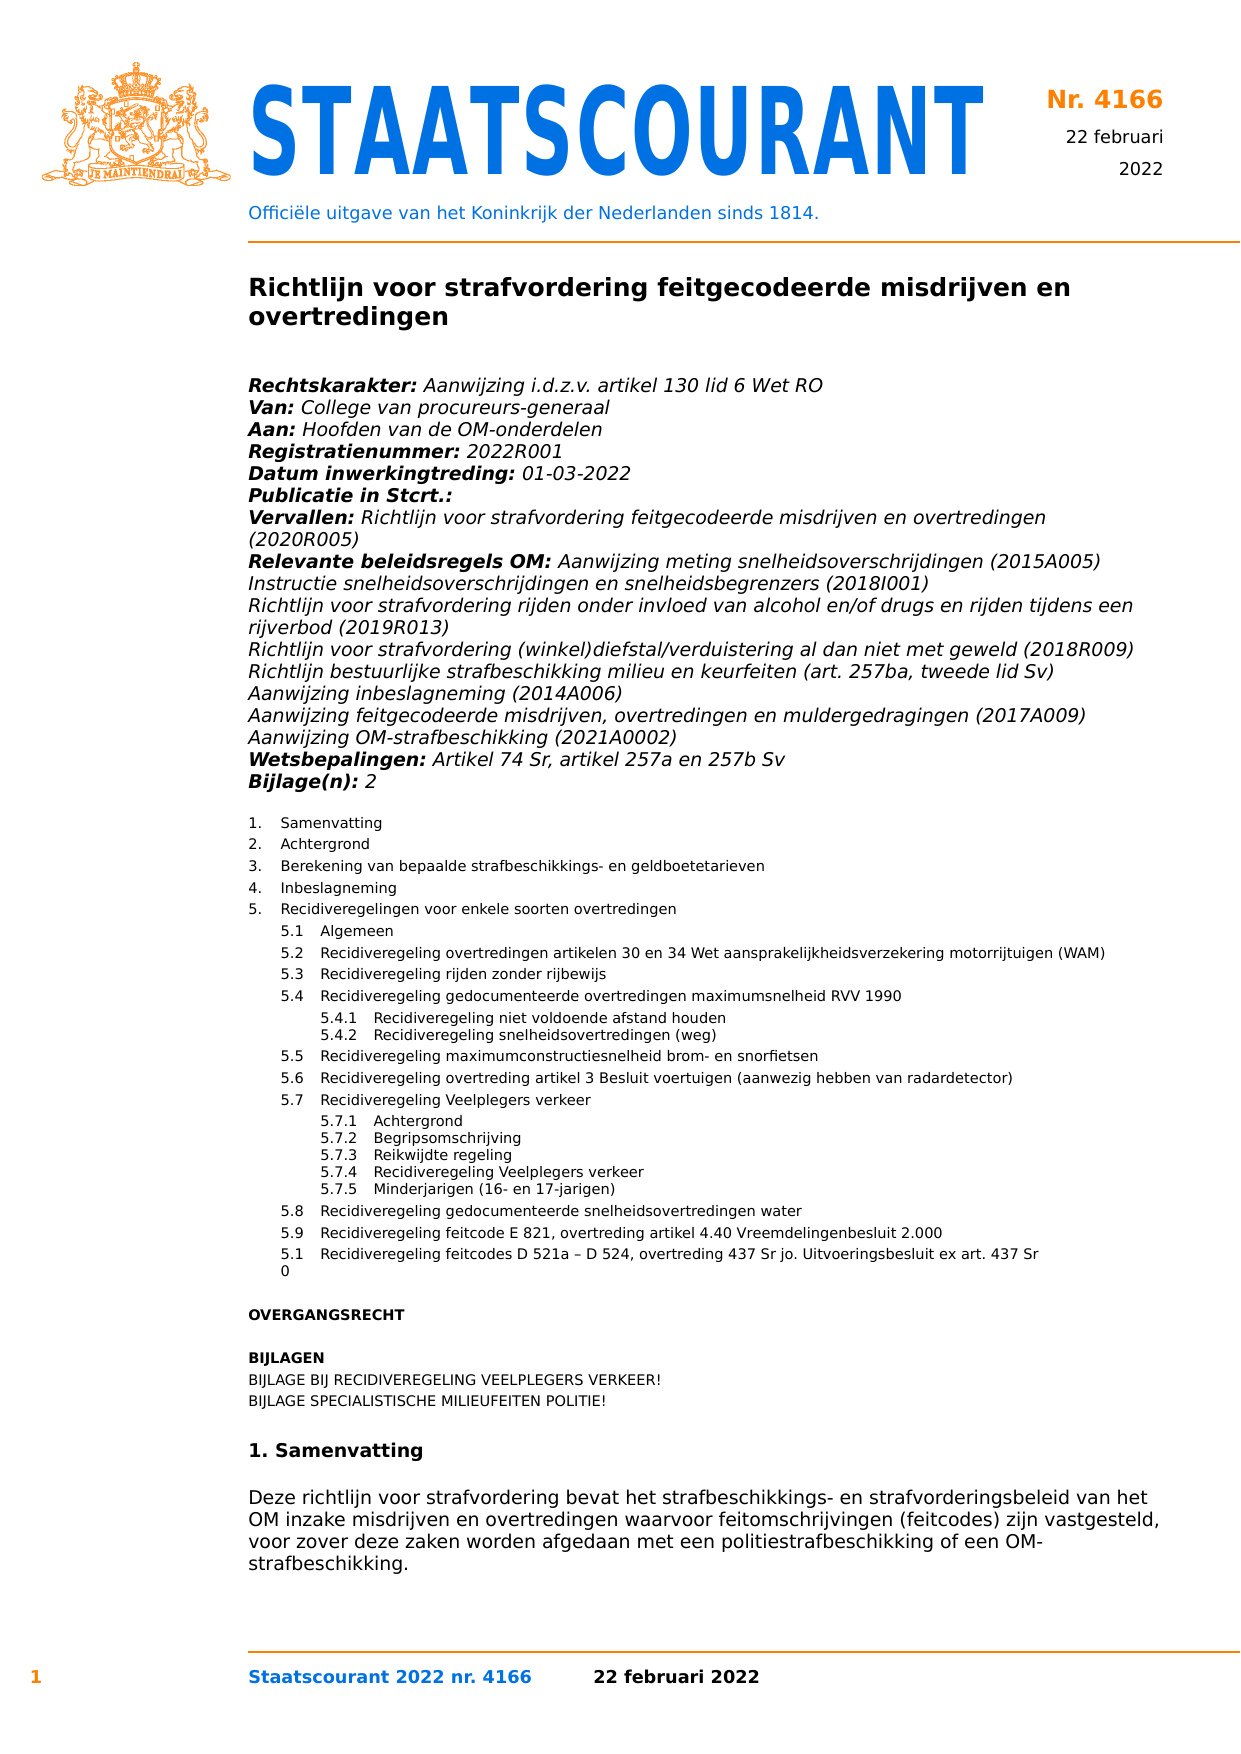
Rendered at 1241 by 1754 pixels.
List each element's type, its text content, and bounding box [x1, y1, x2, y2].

table_cell Achtergrond [368, 1109, 1163, 1130]
table_cell [248, 918, 274, 940]
table_cell Recidiveregeling feitcodes D 521a – D 524, overtreding 437 Sr jo. Uitvoeringsbesluit ex art. 437 Sr [314, 1241, 1163, 1280]
table_cell 22 februari [998, 121, 1240, 153]
table_cell Recidiveregeling rijden zonder rijbewijs [314, 962, 1163, 983]
table_cell [275, 1027, 314, 1043]
table_cell Recidiveregeling niet voldoende afstand houden [368, 1005, 1163, 1027]
table_cell Achtergrond [275, 832, 1163, 853]
table_header STAATSCOURANT [248, 62, 998, 203]
table_cell Recidiveregeling feitcode E 821, overtreding artikel 4.40 Vreemdelingenbesluit 2.000 [314, 1220, 1163, 1241]
table_cell 5.7.4 [314, 1164, 367, 1181]
table_cell Recidiveregeling maximumconstructiesnelheid brom- en snorfietsen [314, 1044, 1163, 1065]
table_cell [275, 1109, 314, 1130]
text Van: College van procureurs-generaal [248, 397, 1163, 419]
table_cell Recidiveregeling Veelplegers verkeer [314, 1087, 1163, 1108]
table_cell 5.4.2 [314, 1027, 367, 1043]
table_cell [248, 1198, 274, 1220]
table_cell 5.3 [275, 962, 314, 983]
table_header 1. [248, 815, 274, 832]
table_cell 5.1 [275, 918, 314, 940]
table_cell Reikwijdte regeling [368, 1147, 1163, 1164]
table_cell Recidiveregelingen voor enkele soorten overtredingen [275, 897, 1163, 918]
table_cell [248, 1164, 274, 1181]
table_cell [248, 1280, 1163, 1302]
text Richtlijn voor strafvordering (winkel)diefstal/verduistering al dan niet met geweld (2018R009) [248, 639, 1163, 661]
table_cell Berekening van bepaalde strafbeschikkings- en geldboetetarieven [275, 853, 1163, 875]
text Richtlijn bestuurlijke strafbeschikking milieu en keurfeiten (art. 257ba, tweede lid Sv) [248, 661, 1163, 683]
text Relevante beleidsregels OM: Aanwijzing meting snelheidsoverschrijdingen (2015A005) [248, 551, 1163, 573]
text Registratienummer: 2022R001 [248, 441, 1163, 463]
table_cell [275, 1181, 314, 1198]
text Aanwijzing inbeslagneming (2014A006) [248, 683, 1163, 705]
picture [41, 62, 231, 186]
subtitle 1. Samenvatting [248, 1440, 1163, 1462]
table_cell Algemeen [314, 918, 1163, 940]
table_cell 5.4 [275, 983, 314, 1005]
table_cell [248, 1044, 274, 1065]
text Deze richtlijn voor strafvordering bevat het strafbeschikkings- en strafvorderingsbeleid van het OM inzake misdrijven en overtredingen waarvoor feitomschrijvingen (feitcodes) zijn vastgesteld, voor zover deze zaken worden afgedaan met een politiestrafbeschikking of een OM-strafbeschikking. [248, 1487, 1163, 1575]
table_cell [248, 1147, 274, 1164]
table_cell [248, 1324, 1163, 1345]
table_cell 5.6 [275, 1065, 314, 1087]
table_cell Begripsomschrijving [368, 1130, 1163, 1147]
text Richtlijn voor strafvordering rijden onder invloed van alcohol en/of drugs en rijden tijdens een rijverbod (2019R013) [248, 595, 1163, 639]
table_cell 5.7.2 [314, 1130, 367, 1147]
text Rechtskarakter: Aanwijzing i.d.z.v. artikel 130 lid 6 Wet RO [248, 375, 1163, 397]
table_cell 3. [248, 853, 274, 875]
text Bijlage(n): 2 [248, 771, 1163, 793]
table_cell Recidiveregeling overtreding artikel 3 Besluit voertuigen (aanwezig hebben van radardetector) [314, 1065, 1163, 1087]
table_cell [248, 1181, 274, 1198]
table_cell 5.9 [275, 1220, 314, 1241]
table_cell [248, 962, 274, 983]
table_cell 5.10 [275, 1241, 314, 1280]
table_cell [248, 1130, 274, 1147]
table_cell [275, 1130, 314, 1147]
table_cell [275, 1164, 314, 1181]
text Aanwijzing OM-strafbeschikking (2021A0002) [248, 727, 1163, 749]
table_cell [248, 1065, 274, 1087]
table_cell [275, 1147, 314, 1164]
table_cell [248, 1220, 274, 1241]
table_cell Recidiveregeling overtredingen artikelen 30 en 34 Wet aansprakelijkheidsverzekering motorrijtuigen (WAM) [314, 940, 1163, 962]
text Wetsbepalingen: Artikel 74 Sr, artikel 257a en 257b Sv [248, 749, 1163, 771]
table_cell Recidiveregeling gedocumenteerde snelheidsovertredingen water [314, 1198, 1163, 1220]
table_cell 5.7.3 [314, 1147, 367, 1164]
text Aan: Hoofden van de OM-onderdelen [248, 419, 1163, 441]
table_cell [248, 1087, 274, 1108]
table_header Samenvatting [275, 815, 1163, 832]
table_cell [248, 1027, 274, 1043]
table_cell 4. [248, 875, 274, 897]
table_cell 5. [248, 897, 274, 918]
table_cell Inbeslagneming [275, 875, 1163, 897]
table_cell BIJLAGE SPECIALISTISCHE MILIEUFEITEN POLITIE! [248, 1389, 1163, 1410]
table_cell OVERGANGSRECHT [248, 1302, 1163, 1323]
table_cell 5.2 [275, 940, 314, 962]
table_cell BIJLAGE BIJ RECIDIVEREGELING VEELPLEGERS VERKEER! [248, 1367, 1163, 1388]
text Datum inwerkingtreding: 01-03-2022 [248, 463, 1163, 485]
table_header Nr. 4166 [998, 62, 1240, 121]
table_cell 2. [248, 832, 274, 853]
text Publicatie in Stcrt.: [248, 485, 1163, 507]
table_cell Minderjarigen (16- en 17-jarigen) [368, 1181, 1163, 1198]
text Instructie snelheidsoverschrijdingen en snelheidsbegrenzers (2018I001) [248, 573, 1163, 595]
table_cell [248, 1005, 274, 1027]
table_cell BIJLAGEN [248, 1345, 1163, 1367]
table_cell [248, 983, 274, 1005]
table_cell 2022 [998, 153, 1240, 203]
table_cell [248, 1241, 274, 1280]
table_cell Recidiveregeling Veelplegers verkeer [368, 1164, 1163, 1181]
text Vervallen: Richtlijn voor strafvordering feitgecodeerde misdrijven en overtredingen (2020R005) [248, 507, 1163, 551]
table_cell 5.5 [275, 1044, 314, 1065]
table_cell Recidiveregeling snelheidsovertredingen (weg) [368, 1027, 1163, 1043]
table_cell [248, 1109, 274, 1130]
subtitle Richtlijn voor strafvordering feitgecodeerde misdrijven en overtredingen [248, 273, 1163, 331]
table_cell Officiële uitgave van het Koninkrijk der Nederlanden sinds 1814. [248, 203, 1240, 241]
text Aanwijzing feitgecodeerde misdrijven, overtredingen en muldergedragingen (2017A009) [248, 705, 1163, 727]
table_cell Recidiveregeling gedocumenteerde overtredingen maximumsnelheid RVV 1990 [314, 983, 1163, 1005]
table_cell 5.7.5 [314, 1181, 367, 1198]
table_cell 5.4.1 [314, 1005, 367, 1027]
table_header [25, 62, 248, 241]
table_cell 5.8 [275, 1198, 314, 1220]
table_cell 5.7.1 [314, 1109, 367, 1130]
table_cell [275, 1005, 314, 1027]
table_cell [248, 940, 274, 962]
table_cell 5.7 [275, 1087, 314, 1108]
